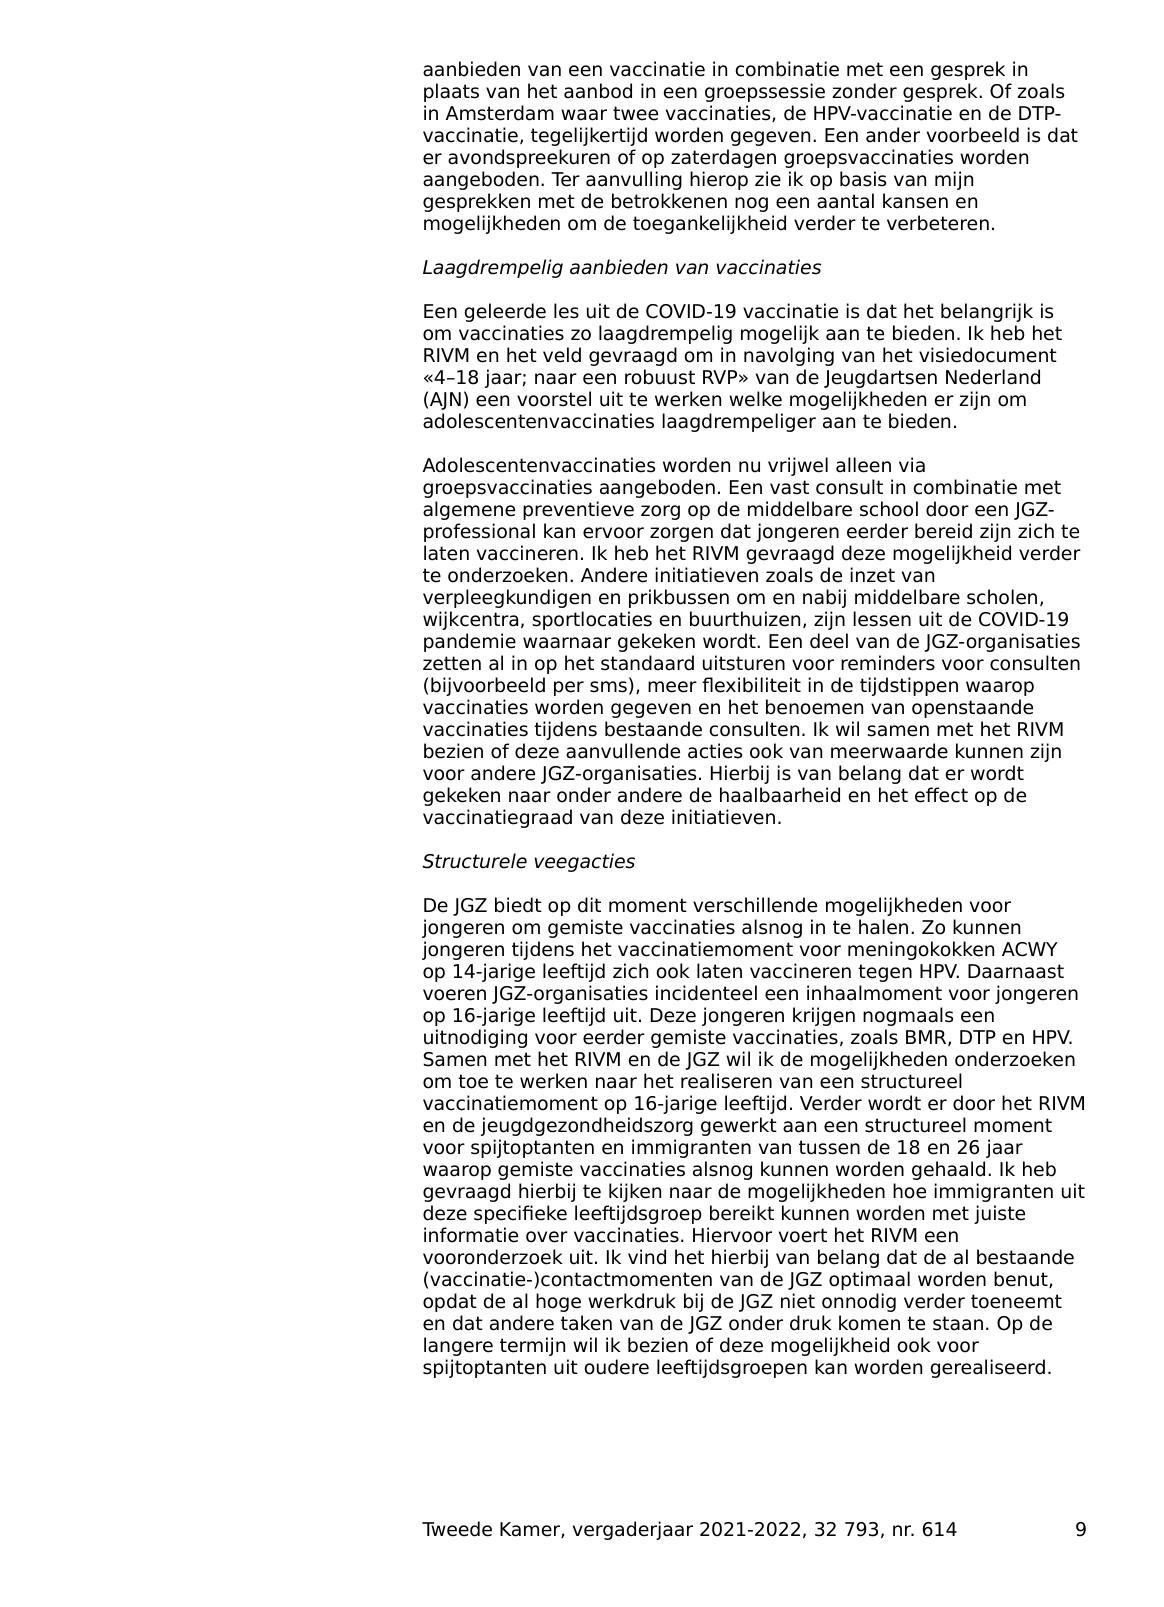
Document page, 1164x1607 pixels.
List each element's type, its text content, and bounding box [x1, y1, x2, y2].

subtitle Structurele veegacties [422, 851, 1087, 873]
text Adolescentenvaccinaties worden nu vrijwel alleen via groepsvaccinaties aangeboden. Een vast consult in combinatie met algemene preventieve zorg op de middelbare school door een JGZ-professional kan ervoor zorgen dat jongeren eerder bereid zijn zich te laten vaccineren. Ik heb het RIVM gevraagd deze mogelijkheid verder te onderzoeken. Andere initiatieven zoals de inzet van verpleegkundigen en prikbussen om en nabij middelbare scholen, wijkcentra, sportlocaties en buurthuizen, zijn lessen uit de COVID-19 pandemie waarnaar gekeken wordt. Een deel van de JGZ-organisaties zetten al in op het standaard uitsturen voor reminders voor consulten (bijvoorbeeld per sms), meer flexibiliteit in de tijdstippen waarop vaccinaties worden gegeven en het benoemen van openstaande vaccinaties tijdens bestaande consulten. Ik wil samen met het RIVM bezien of deze aanvullende acties ook van meerwaarde kunnen zijn voor andere JGZ-organisaties. Hierbij is van belang dat er wordt gekeken naar onder andere de haalbaarheid en het effect op de vaccinatiegraad van deze initiatieven. [422, 455, 1087, 829]
subtitle Laagdrempelig aanbieden van vaccinaties [422, 257, 1087, 279]
text Een geleerde les uit de COVID-19 vaccinatie is dat het belangrijk is om vaccinaties zo laagdrempelig mogelijk aan te bieden. Ik heb het RIVM en het veld gevraagd om in navolging van het visiedocument «4–18 jaar; naar een robuust RVP» van de Jeugdartsen Nederland (AJN) een voorstel uit te werken welke mogelijkheden er zijn om adolescentenvaccinaties laagdrempeliger aan te bieden. [422, 301, 1087, 433]
text De JGZ biedt op dit moment verschillende mogelijkheden voor jongeren om gemiste vaccinaties alsnog in te halen. Zo kunnen jongeren tijdens het vaccinatiemoment voor meningokokken ACWY op 14-jarige leeftijd zich ook laten vaccineren tegen HPV. Daarnaast voeren JGZ-organisaties incidenteel een inhaalmoment voor jongeren op 16-jarige leeftijd uit. Deze jongeren krijgen nogmaals een uitnodiging voor eerder gemiste vaccinaties, zoals BMR, DTP en HPV. Samen met het RIVM en de JGZ wil ik de mogelijkheden onderzoeken om toe te werken naar het realiseren van een structureel vaccinatiemoment op 16-jarige leeftijd. Verder wordt er door het RIVM en de jeugdgezondheidszorg gewerkt aan een structureel moment voor spijtoptanten en immigranten van tussen de 18 en 26 jaar waarop gemiste vaccinaties alsnog kunnen worden gehaald. Ik heb gevraagd hierbij te kijken naar de mogelijkheden hoe immigranten uit deze specifieke leeftijdsgroep bereikt kunnen worden met juiste informatie over vaccinaties. Hiervoor voert het RIVM een vooronderzoek uit. Ik vind het hierbij van belang dat de al bestaande (vaccinatie-)contactmomenten van de JGZ optimaal worden benut, opdat de al hoge werkdruk bij de JGZ niet onnodig verder toeneemt en dat andere taken van de JGZ onder druk komen te staan. Op de langere termijn wil ik bezien of deze mogelijkheid ook voor spijtoptanten uit oudere leeftijdsgroepen kan worden gerealiseerd. [422, 895, 1087, 1379]
text aanbieden van een vaccinatie in combinatie met een gesprek in plaats van het aanbod in een groepssessie zonder gesprek. Of zoals in Amsterdam waar twee vaccinaties, de HPV-vaccinatie en de DTP-vaccinatie, tegelijkertijd worden gegeven. Een ander voorbeeld is dat er avondspreekuren of op zaterdagen groepsvaccinaties worden aangeboden. Ter aanvulling hierop zie ik op basis van mijn gesprekken met de betrokkenen nog een aantal kansen en mogelijkheden om de toegankelijkheid verder te verbeteren. [422, 59, 1087, 235]
